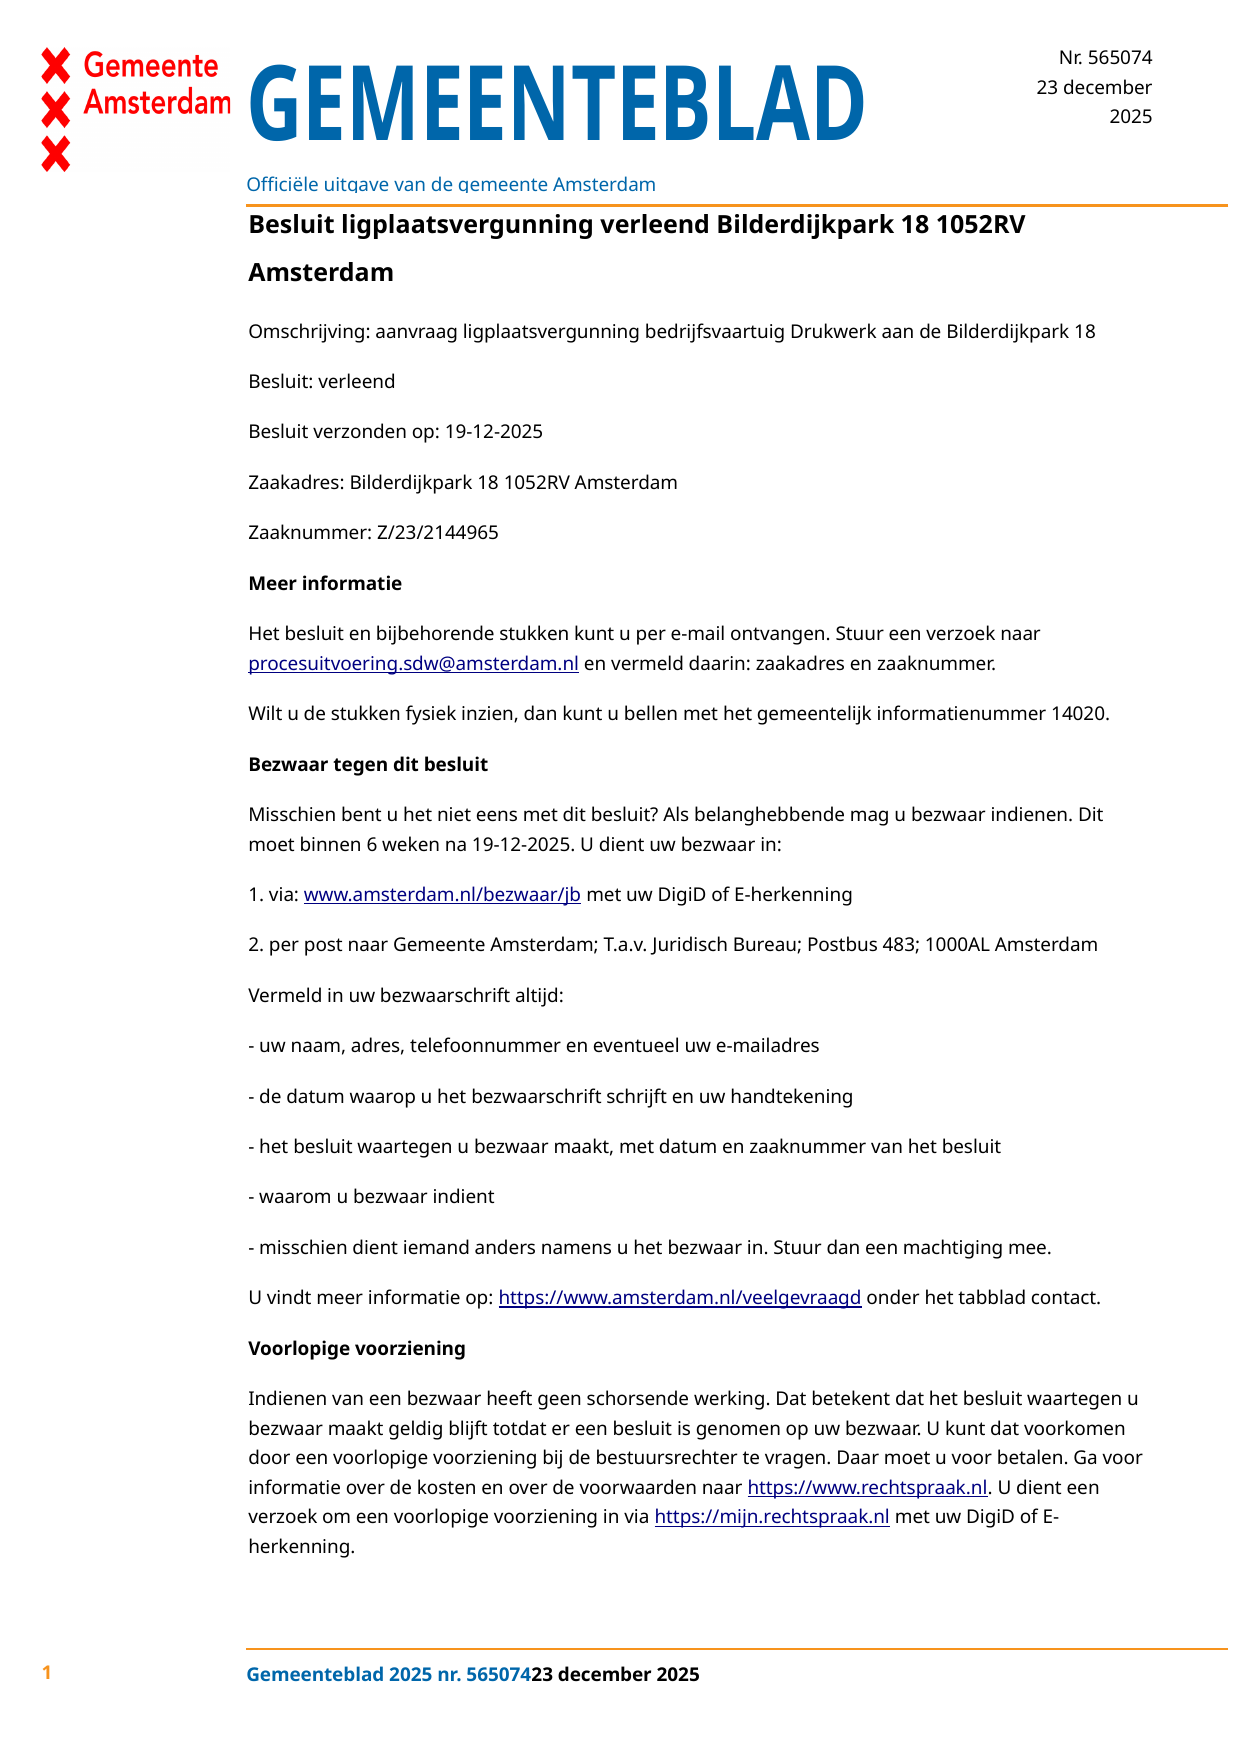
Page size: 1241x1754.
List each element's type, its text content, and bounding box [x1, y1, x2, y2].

text Misschien bent u het niet eens met dit besluit? Als belanghebbende mag u bezwaar indienen. Dit moet binnen 6 weken na 19-12-2025. U dient uw bezwaar in: [248, 801, 1152, 857]
text - de datum waarop u het bezwaarschrift schrijft en uw handtekening [248, 1083, 1152, 1109]
text 2. per post naar Gemeente Amsterdam; T.a.v. Juridisch Bureau; Postbus 483; 1000AL Amsterdam [248, 932, 1152, 957]
text Besluit verzonden op: 19-12-2025 [248, 419, 1152, 444]
text Voorlopige voorziening [248, 1335, 1152, 1361]
text - het besluit waartegen u bezwaar maakt, met datum en zaaknummer van het besluit [248, 1133, 1152, 1159]
text U vindt meer informatie op: https://www.amsterdam.nl/veelgevraagd onder het tabblad contact. [248, 1284, 1152, 1310]
text Meer informatie [248, 570, 1152, 596]
text Zaakadres: Bilderdijkpark 18 1052RV Amsterdam [248, 469, 1152, 495]
text Bezwaar tegen dit besluit [248, 751, 1152, 777]
picture [41, 47, 231, 172]
text Indienen van een bezwaar heeft geen schorsende werking. Dat betekent dat het besluit waartegen u bezwaar maakt geldig blijft totdat er een besluit is genomen op uw bezwaar. U kunt dat voorkomen door een voorlopige voorziening bij de bestuursrechter te vragen. Daar moet u voor betalen. Ga voor informatie over de kosten en over de voorwaarden naar https://www.rechtspraak.nl. U dient een verzoek om een voorlopige voorziening in via https://mijn.rechtspraak.nl met uw DigiD of E-herkenning. [248, 1385, 1152, 1559]
text Vermeld in uw bezwaarschrift altijd: [248, 982, 1152, 1008]
text Omschrijving: aanvraag ligplaatsvergunning bedrijfsvaartuig Drukwerk aan de Bilderdijkpark 18 [248, 318, 1152, 344]
text Zaaknummer: Z/23/2144965 [248, 519, 1152, 545]
text Wilt u de stukken fysiek inzien, dan kunt u bellen met het gemeentelijk informatienummer 14020. [248, 700, 1152, 726]
text Het besluit en bijbehorende stukken kunt u per e-mail ontvangen. Stuur een verzoek naar procesuitvoering.sdw@amsterdam.nl en vermeld daarin: zaakadres en zaaknummer. [248, 620, 1152, 676]
text Besluit ligplaatsvergunning verleend Bilderdijkpark 18 1052RV Amsterdam [248, 207, 1152, 288]
text - misschien dient iemand anders namens u het bezwaar in. Stuur dan een machtiging mee. [248, 1234, 1152, 1260]
text - uw naam, adres, telefoonnummer en eventueel uw e-mailadres [248, 1032, 1152, 1058]
text 1. via: www.amsterdam.nl/bezwaar/jb met uw DigiD of E-herkenning [248, 881, 1152, 907]
text - waarom u bezwaar indient [248, 1184, 1152, 1209]
text Besluit: verleend [248, 368, 1152, 394]
